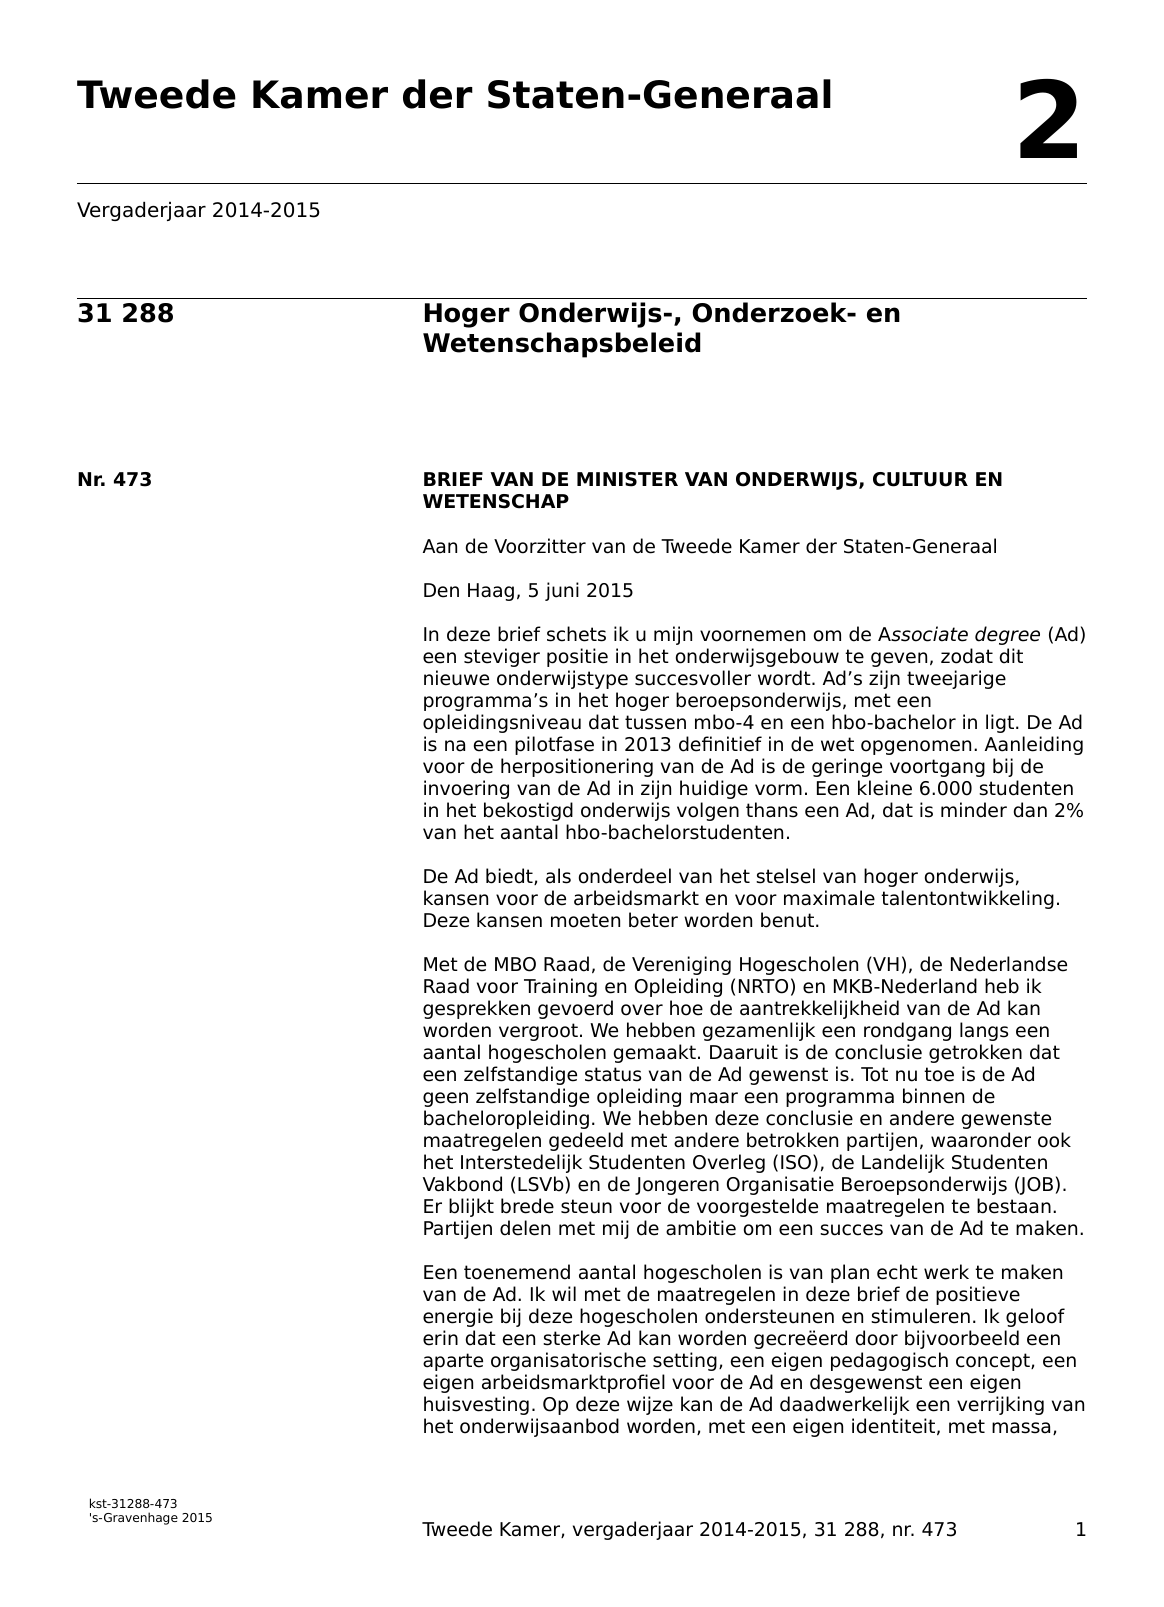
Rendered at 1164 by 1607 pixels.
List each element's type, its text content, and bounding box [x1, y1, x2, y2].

text Met de MBO Raad, de Vereniging Hogescholen (VH), de Nederlandse Raad voor Training en Opleiding (NRTO) en MKB-Nederland heb ik gesprekken gevoerd over hoe de aantrekkelijkheid van de Ad kan worden vergroot. We hebben gezamenlijk een rondgang langs een aantal hogescholen gemaakt. Daaruit is de conclusie getrokken dat een zelfstandige status van de Ad gewenst is. Tot nu toe is de Ad geen zelfstandige opleiding maar een programma binnen de bacheloropleiding. We hebben deze conclusie en andere gewenste maatregelen gedeeld met andere betrokken partijen, waaronder ook het Interstedelijk Studenten Overleg (ISO), de Landelijk Studenten Vakbond (LSVb) en de Jongeren Organisatie Beroepsonderwijs (JOB). Er blijkt brede steun voor de voorgestelde maatregelen te bestaan. Partijen delen met mij de ambitie om een succes van de Ad te maken. [422, 954, 1087, 1240]
table_cell Vergaderjaar 2014-2015 [77, 184, 1087, 298]
text Aan de Voorzitter van de Tweede Kamer der Staten-Generaal [422, 536, 1087, 557]
text Den Haag, 5 juni 2015 [422, 580, 1087, 602]
subtitle 31 288 Hoger Onderwijs-, Onderzoek- en Wetenschapsbeleid [77, 299, 1087, 358]
table_header Tweede Kamer der Staten-Generaal [77, 59, 886, 183]
text De Ad biedt, als onderdeel van het stelsel van hoger onderwijs, kansen voor de arbeidsmarkt en voor maximale talentontwikkeling. Deze kansen moeten beter worden benut. [422, 866, 1087, 932]
table_header 2 [886, 59, 1087, 183]
subtitle Nr. 473 BRIEF VAN DE MINISTER VAN ONDERWIJS, CULTUUR EN WETENSCHAP [77, 469, 1087, 513]
text Een toenemend aantal hogescholen is van plan echt werk te maken van de Ad. Ik wil met de maatregelen in deze brief de positieve energie bij deze hogescholen ondersteunen en stimuleren. Ik geloof erin dat een sterke Ad kan worden gecreëerd door bijvoorbeeld een aparte organisatorische setting, een eigen pedagogisch concept, een eigen arbeidsmarktprofiel voor de Ad en desgewenst een eigen huisvesting. Op deze wijze kan de Ad daadwerkelijk een verrijking van het onderwijsaanbod worden, met een eigen identiteit, met massa, [422, 1262, 1087, 1438]
text In deze brief schets ik u mijn voornemen om de Associate degree (Ad) een steviger positie in het onderwijsgebouw te geven, zodat dit nieuwe onderwijstype succesvoller wordt. Ad’s zijn tweejarige programma’s in het hoger beroepsonderwijs, met een opleidingsniveau dat tussen mbo-4 en een hbo-bachelor in ligt. De Ad is na een pilotfase in 2013 definitief in de wet opgenomen. Aanleiding voor de herpositionering van de Ad is de geringe voortgang bij de invoering van de Ad in zijn huidige vorm. Een kleine 6.000 studenten in het bekostigd onderwijs volgen thans een Ad, dat is minder dan 2% van het aantal hbo-bachelorstudenten. [422, 624, 1087, 844]
text kst-31288-473 [88, 1497, 323, 1511]
text 's-Gravenhage 2015 [88, 1511, 323, 1525]
